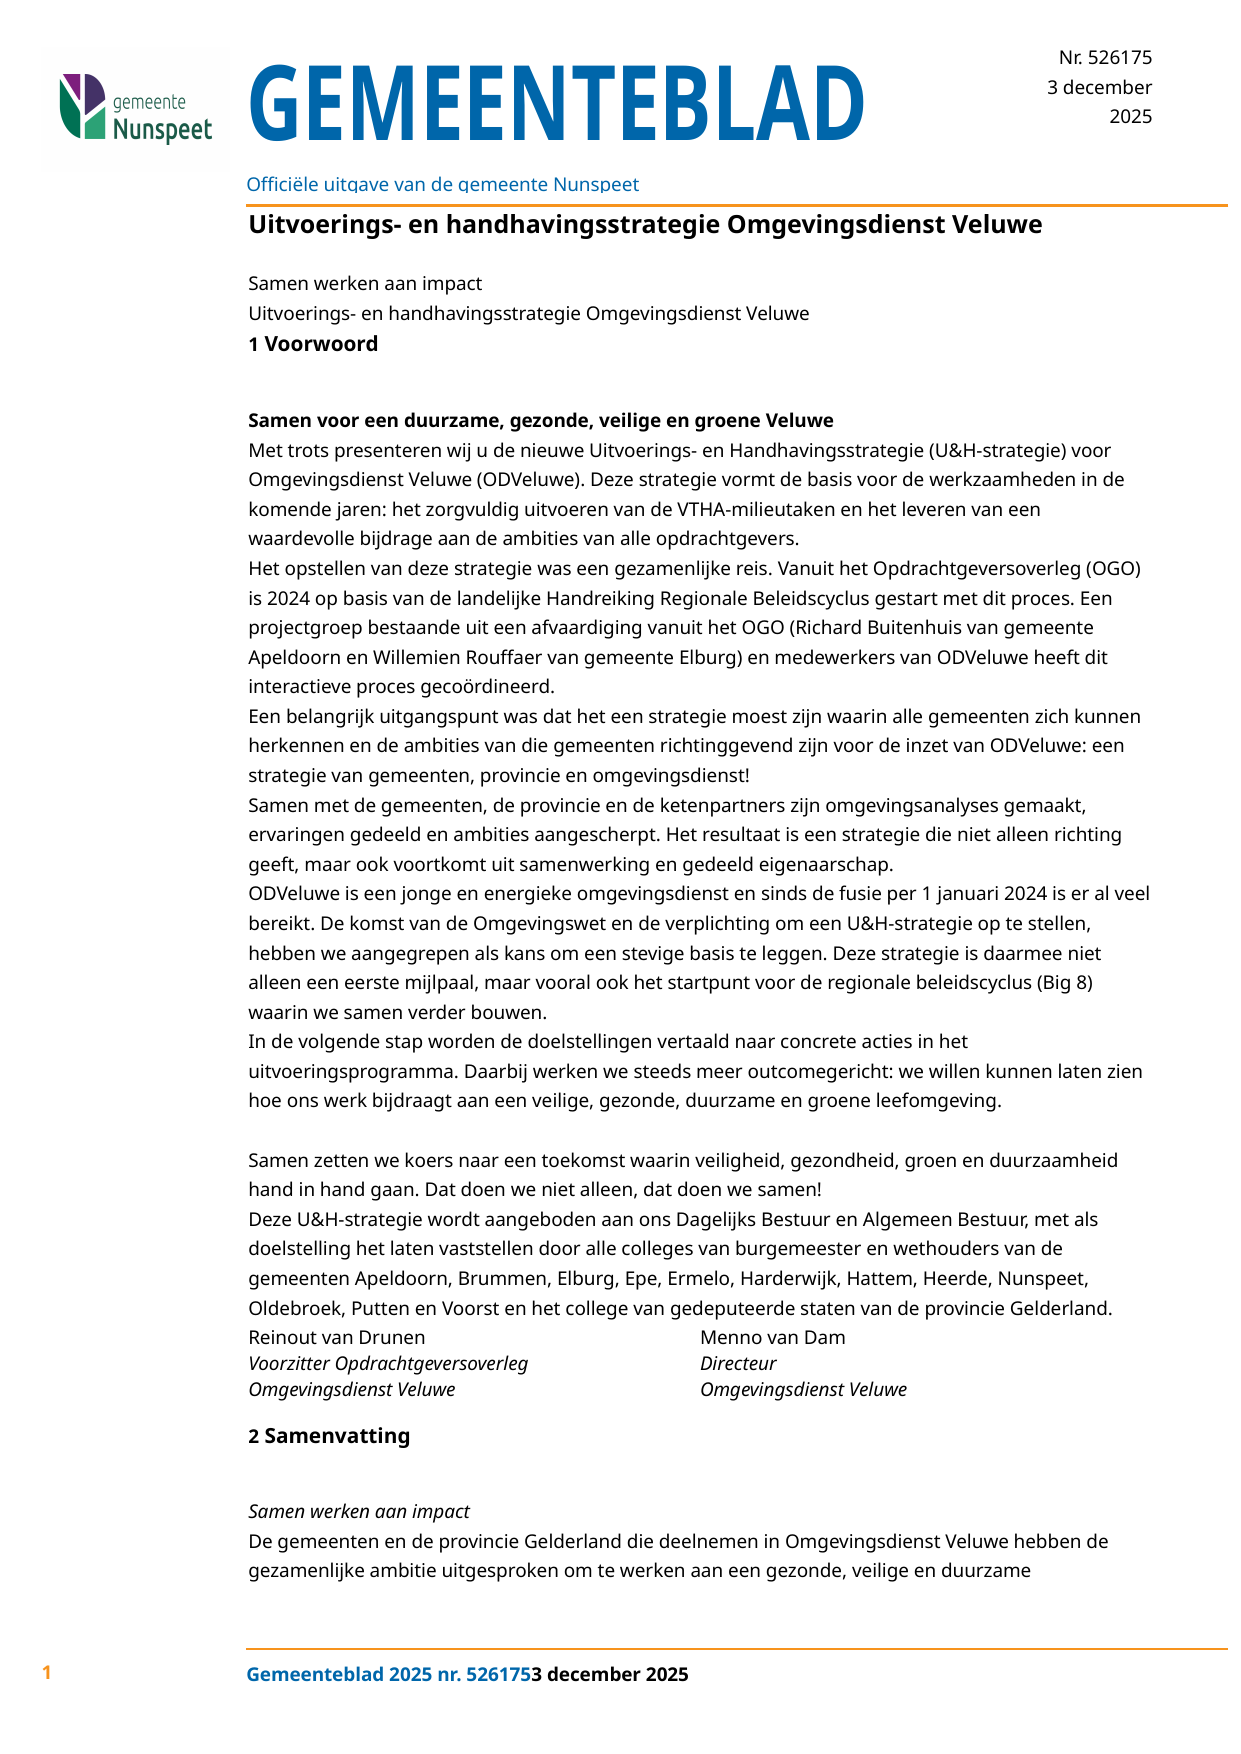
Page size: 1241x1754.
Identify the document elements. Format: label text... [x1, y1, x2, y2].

text Met trots presenteren wij u de nieuwe Uitvoerings- en Handhavingsstrategie (U&H-strategie) voor Omgevingsdienst Veluwe (ODVeluwe). Deze strategie vormt de basis voor de werkzaamheden in de komende jaren: het zorgvuldig uitvoeren van de VTHA-milieutaken en het leveren van een waardevolle bijdrage aan de ambities van alle opdrachtgevers. [248, 437, 1152, 551]
table_cell Omgevingsdienst Veluwe [248, 1376, 700, 1402]
text Uitvoerings- en handhavingsstrategie Omgevingsdienst Veluwe [248, 300, 1152, 326]
text Deze U&H-strategie wordt aangeboden aan ons Dagelijks Bestuur en Algemeen Bestuur, met als doelstelling het laten vaststellen door alle colleges van burgemeester en wethouders van de gemeenten Apeldoorn, Brummen, Elburg, Epe, Ermelo, Harderwijk, Hattem, Heerde, Nunspeet, Oldebroek, Putten en Voorst en het college van gedeputeerde staten van de provincie Gelderland. [248, 1206, 1152, 1320]
text Samen werken aan impact [248, 1498, 1152, 1524]
table_header Menno van Dam [700, 1324, 1152, 1350]
text 1 Voorwoord [248, 329, 1152, 358]
text In de volgende stap worden de doelstellingen vertaald naar concrete acties in het uitvoeringsprogramma. Daarbij werken we steeds meer outcomegericht: we willen kunnen laten zien hoe ons werk bijdraagt aan een veilige, gezonde, duurzame en groene leefomgeving. [248, 1028, 1152, 1113]
text Een belangrijk uitgangspunt was dat het een strategie moest zijn waarin alle gemeenten zich kunnen herkennen en de ambities van die gemeenten richtinggevend zijn voor de inzet van ODVeluwe: een strategie van gemeenten, provincie en omgevingsdienst! [248, 703, 1152, 788]
table_cell Directeur [700, 1350, 1152, 1376]
text Uitvoerings- en handhavingsstrategie Omgevingsdienst Veluwe [248, 207, 1152, 241]
text De gemeenten en de provincie Gelderland die deelnemen in Omgevingsdienst Veluwe hebben de gezamenlijke ambitie uitgesproken om te werken aan een gezonde, veilige en duurzame [248, 1528, 1152, 1583]
text Samen voor een duurzame, gezonde, veilige en groene Veluwe [248, 407, 1152, 433]
table_cell Voorzitter Opdrachtgeversoverleg [248, 1350, 700, 1376]
text Samen zetten we koers naar een toekomst waarin veiligheid, gezondheid, groen en duurzaamheid hand in hand gaan. Dat doen we niet alleen, dat doen we samen! [248, 1147, 1152, 1202]
table_header Reinout van Drunen [248, 1324, 700, 1350]
text Het opstellen van deze strategie was een gezamenlijke reis. Vanuit het Opdrachtgeversoverleg (OGO) is 2024 op basis van de landelijke Handreiking Regionale Beleidscyclus gestart met dit proces. Een projectgroep bestaande uit een afvaardiging vanuit het OGO (Richard Buitenhuis van gemeente Apeldoorn en Willemien Rouffaer van gemeente Elburg) en medewerkers van ODVeluwe heeft dit interactieve proces gecoördineerd. [248, 555, 1152, 699]
text Samen met de gemeenten, de provincie en de ketenpartners zijn omgevingsanalyses gemaakt, ervaringen gedeeld en ambities aangescherpt. Het resultaat is een strategie die niet alleen richting geeft, maar ook voortkomt uit samenwerking en gedeeld eigenaarschap. [248, 792, 1152, 877]
text Samen werken aan impact [248, 270, 1152, 296]
text ODVeluwe is een jonge en energieke omgevingsdienst en sinds de fusie per 1 januari 2024 is er al veel bereikt. De komst van de Omgevingswet en de verplichting om een U&H-strategie op te stellen, hebben we aangegrepen als kans om een stevige basis te leggen. Deze strategie is daarmee niet alleen een eerste mijlpaal, maar vooral ook het startpunt voor de regionale beleidscyclus (Big 8) waarin we samen verder bouwen. [248, 881, 1152, 1024]
picture [41, 47, 231, 172]
text 2 Samenvatting [248, 1421, 1152, 1449]
table_cell Omgevingsdienst Veluwe [700, 1376, 1152, 1402]
